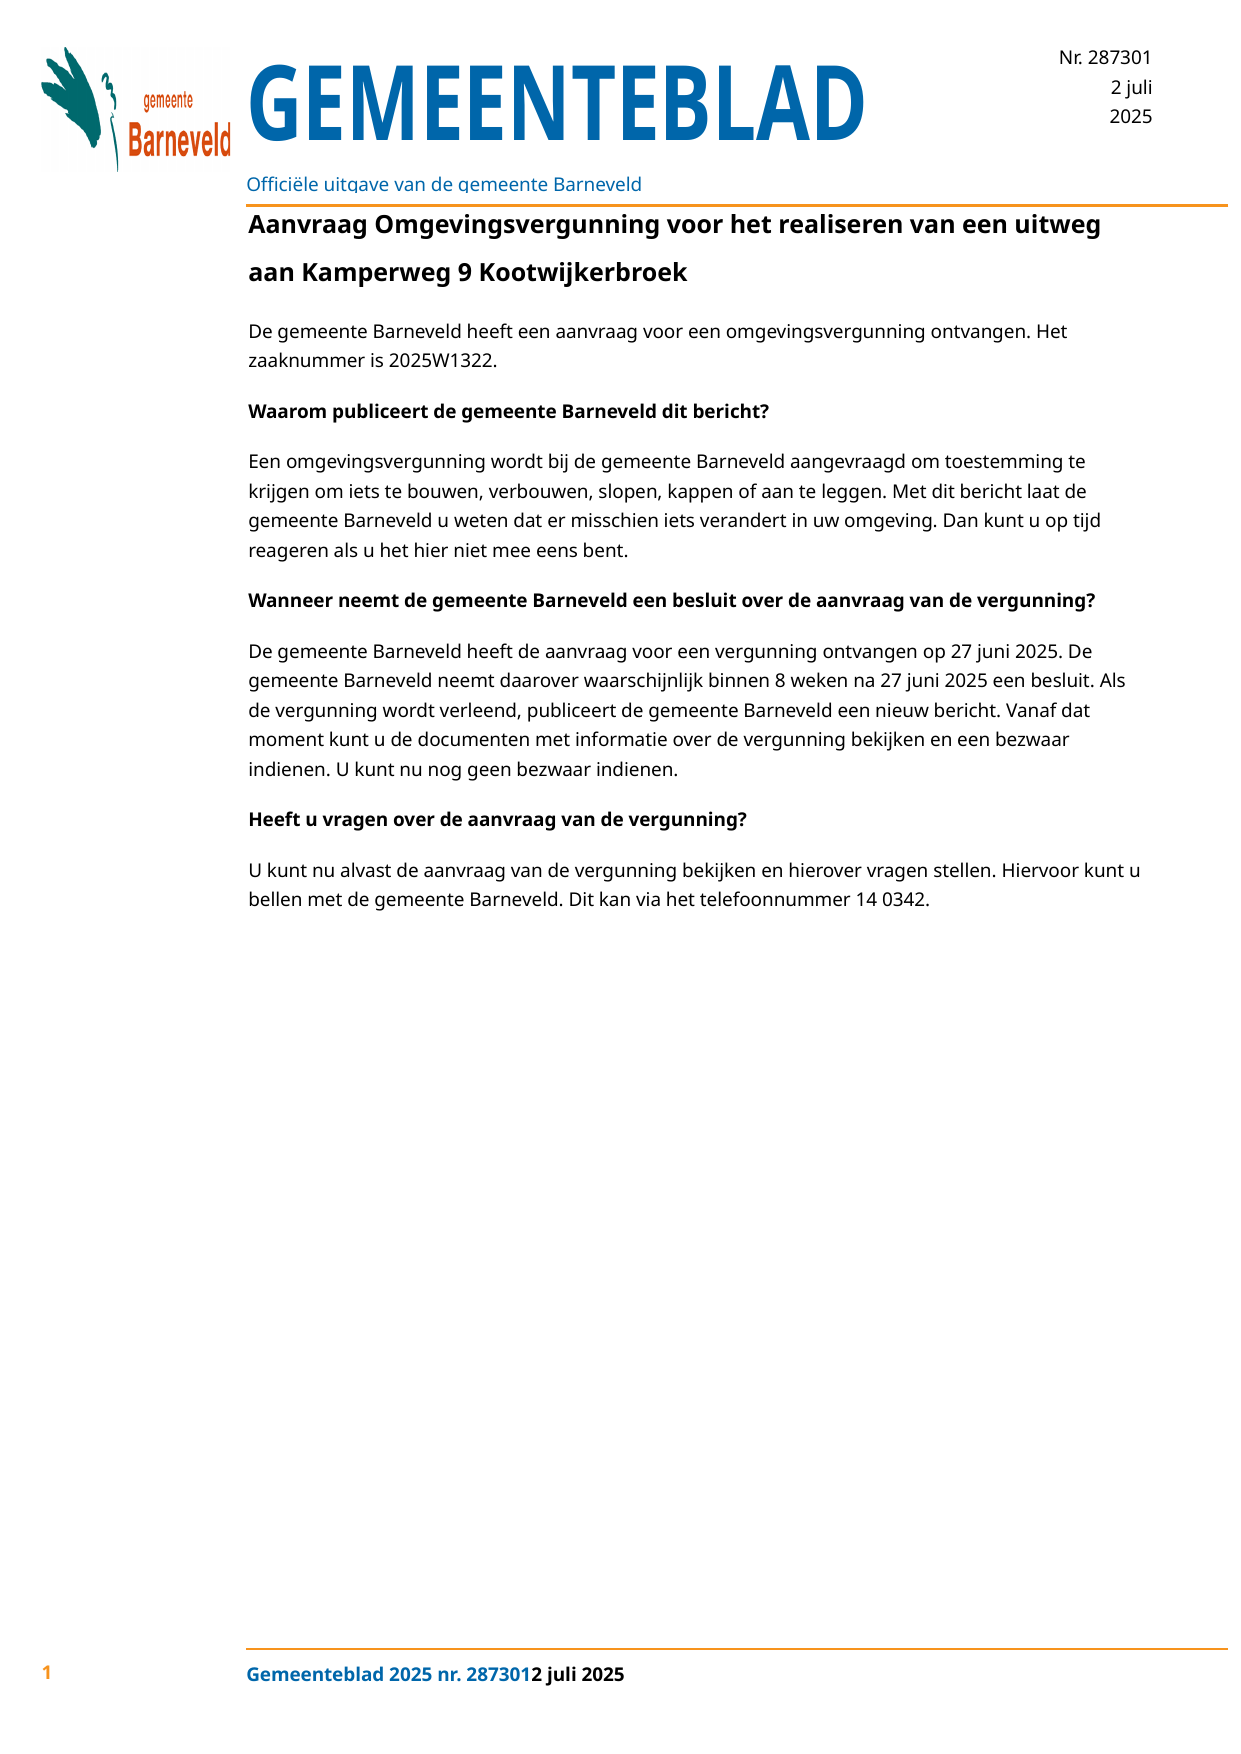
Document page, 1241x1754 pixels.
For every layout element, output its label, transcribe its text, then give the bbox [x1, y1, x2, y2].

text De gemeente Barneveld heeft de aanvraag voor een vergunning ontvangen op 27 juni 2025. De gemeente Barneveld neemt daarover waarschijnlijk binnen 8 weken na 27 juni 2025 een besluit. Als de vergunning wordt verleend, publiceert de gemeente Barneveld een nieuw bericht. Vanaf dat moment kunt u de documenten met informatie over de vergunning bekijken en een bezwaar indienen. U kunt nu nog geen bezwaar indienen. [248, 638, 1152, 782]
text Een omgevingsvergunning wordt bij de gemeente Barneveld aangevraagd om toestemming te krijgen om iets te bouwen, verbouwen, slopen, kappen of aan te leggen. Met dit bericht laat de gemeente Barneveld u weten dat er misschien iets verandert in uw omgeving. Dan kunt u op tijd reageren als u het hier niet mee eens bent. [248, 448, 1152, 563]
text De gemeente Barneveld heeft een aanvraag voor een omgevingsvergunning ontvangen. Het zaaknummer is 2025W1322. [248, 318, 1152, 373]
text U kunt nu alvast de aanvraag van de vergunning bekijken en hierover vragen stellen. Hiervoor kunt u bellen met de gemeente Barneveld. Dit kan via het telefoonnummer 14 0342. [248, 857, 1152, 912]
text Wanneer neemt de gemeente Barneveld een besluit over de aanvraag van de vergunning? [248, 587, 1152, 613]
text Aanvraag Omgevingsvergunning voor het realiseren van een uitweg aan Kamperweg 9 Kootwijkerbroek [248, 207, 1152, 288]
text Waarom publiceert de gemeente Barneveld dit bericht? [248, 398, 1152, 424]
text Heeft u vragen over de aanvraag van de vergunning? [248, 807, 1152, 832]
picture [41, 47, 231, 172]
